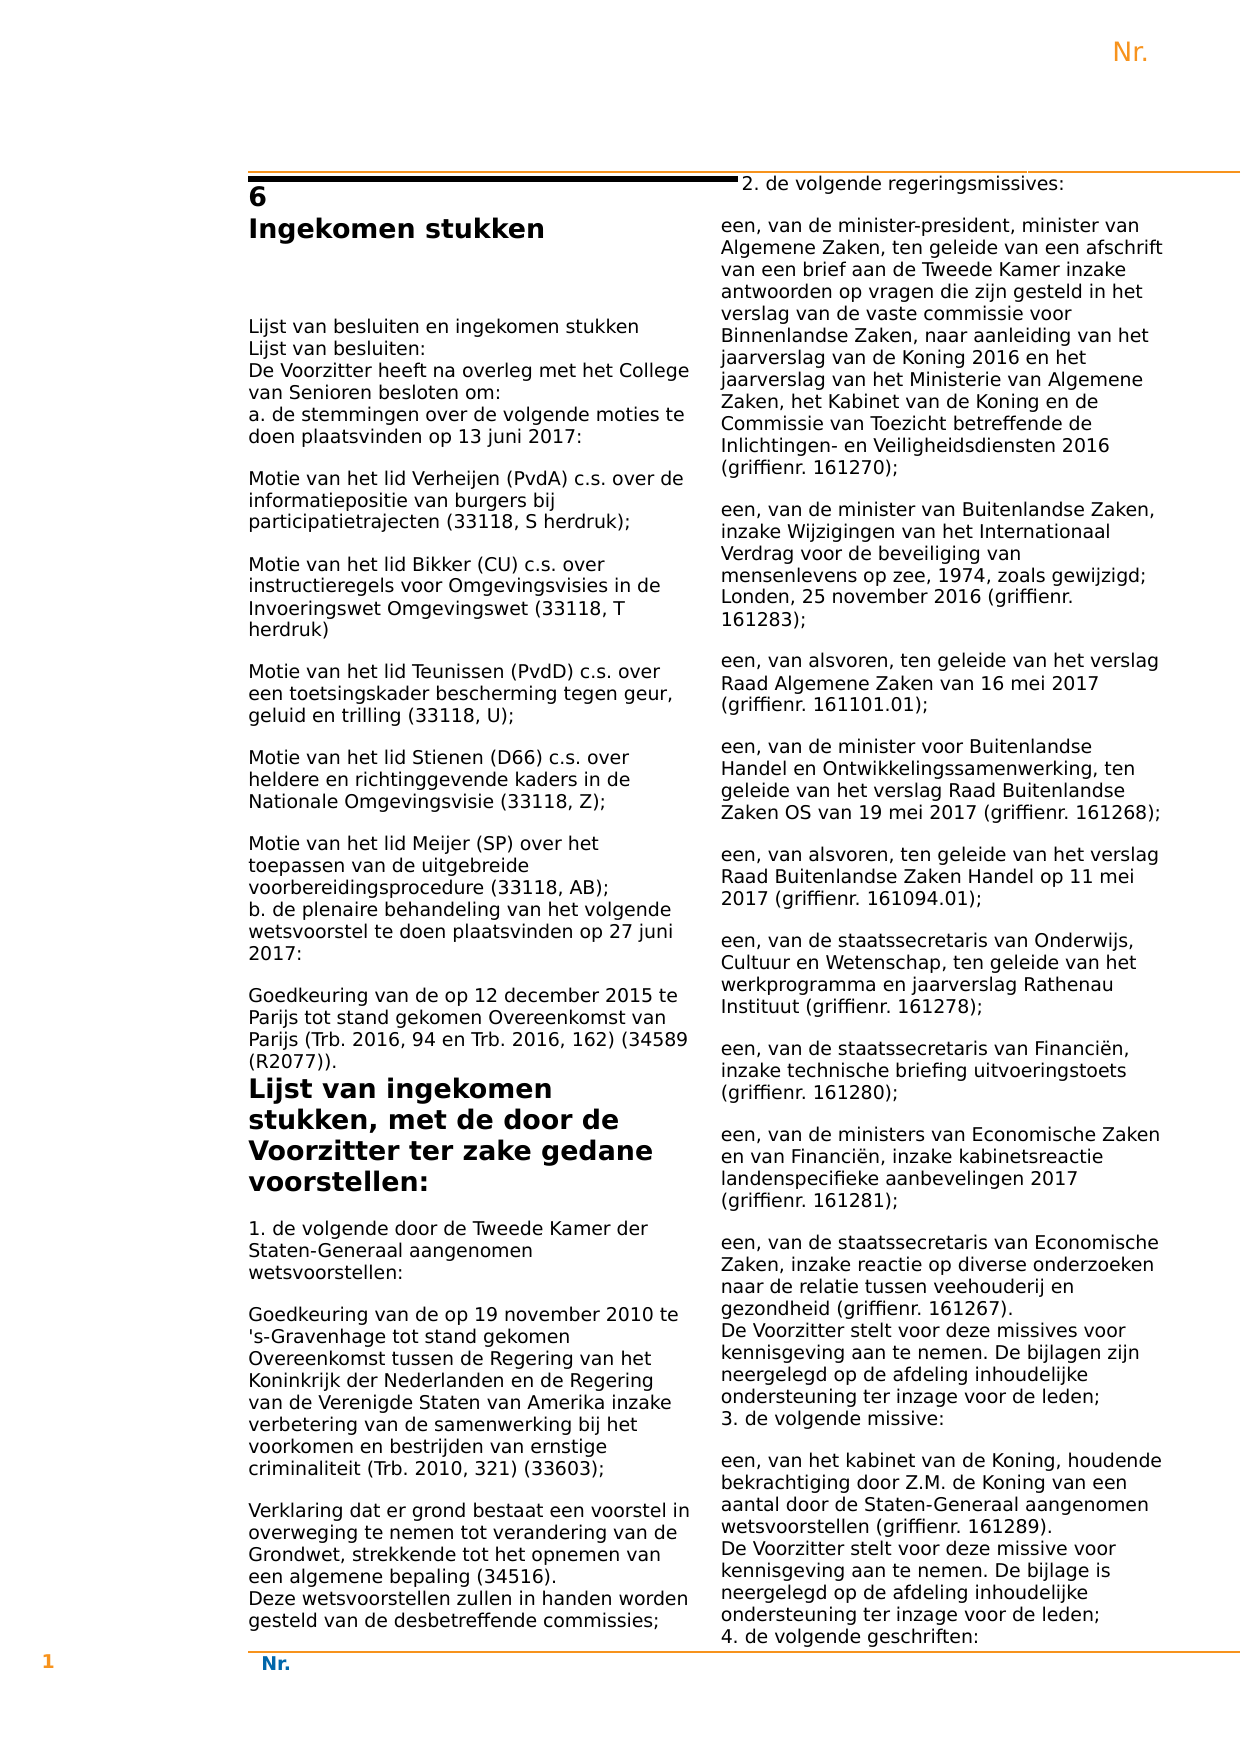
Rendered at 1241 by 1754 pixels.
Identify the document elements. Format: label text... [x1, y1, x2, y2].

text Lijst van besluiten: [248, 338, 691, 359]
text De Voorzitter stelt voor deze missives voor kennisgeving aan te nemen. De bijlagen zijn neergelegd op de afdeling inhoudelijke ondersteuning ter inzage voor de leden; [721, 1320, 1163, 1408]
text 4. de volgende geschriften: [721, 1626, 1163, 1648]
text Goedkeuring van de op 19 november 2010 te 's-Gravenhage tot stand gekomen Overeenkomst tussen de Regering van het Koninkrijk der Nederlanden en de Regering van de Verenigde Staten van Amerika inzake verbetering van de samenwerking bij het voorkomen en bestrijden van ernstige criminaliteit (Trb. 2010, 321) (33603); [248, 1304, 691, 1480]
text Motie van het lid Stienen (D66) c.s. over heldere en richtinggevende kaders in de Nationale Omgevingsvisie (33118, Z); [248, 747, 691, 813]
text een, van de staatssecretaris van Financiën, inzake technische briefing uitvoeringstoets (griffienr. 161280); [721, 1038, 1163, 1104]
text Goedkeuring van de op 12 december 2015 te Parijs tot stand gekomen Overeenkomst van Parijs (Trb. 2016, 94 en Trb. 2016, 162) (34589 (R2077)). [248, 985, 691, 1073]
text een, van de minister voor Buitenlandse Handel en Ontwikkelingssamenwerking, ten geleide van het verslag Raad Buitenlandse Zaken OS van 19 mei 2017 (griffienr. 161268); [721, 736, 1163, 824]
text De Voorzitter heeft na overleg met het College van Senioren besloten om: [248, 359, 691, 403]
text Lijst van besluiten en ingekomen stukken [248, 316, 691, 338]
text een, van de ministers van Economische Zaken en van Financiën, inzake kabinetsreactie landenspecifieke aanbevelingen 2017 (griffienr. 161281); [721, 1124, 1163, 1212]
text Motie van het lid Verheijen (PvdA) c.s. over de informatiepositie van burgers bij participatietrajecten (33118, S herdruk); [248, 467, 691, 533]
text een, van alsvoren, ten geleide van het verslag Raad Algemene Zaken van 16 mei 2017 (griffienr. 161101.01); [721, 650, 1163, 716]
text een, van de minister van Buitenlandse Zaken, inzake Wijzigingen van het Internationaal Verdrag voor de beveiliging van mensenlevens op zee, 1974, zoals gewijzigd; Londen, 25 november 2016 (griffienr. 161283); [721, 498, 1163, 630]
text Motie van het lid Teunissen (PvdD) c.s. over een toetsingskader bescherming tegen geur, geluid en trilling (33118, U); [248, 661, 691, 727]
text een, van de minister-president, minister van Algemene Zaken, ten geleide van een afschrift van een brief aan de Tweede Kamer inzake antwoorden op vragen die zijn gesteld in het verslag van de vaste commissie voor Binnenlandse Zaken, naar aanleiding van het jaarverslag van de Koning 2016 en het jaarverslag van het Ministerie van Algemene Zaken, het Kabinet van de Koning en de Commissie van Toezicht betreffende de Inlichtingen- en Veiligheidsdiensten 2016 (griffienr. 161270); [721, 215, 1163, 478]
text De Voorzitter stelt voor deze missive voor kennisgeving aan te nemen. De bijlage is neergelegd op de afdeling inhoudelijke ondersteuning ter inzage voor de leden; [721, 1538, 1163, 1626]
title 6 Ingekomen stukken [248, 182, 691, 244]
text Verklaring dat er grond bestaat een voorstel in overweging te nemen tot verandering van de Grondwet, strekkende tot het opnemen van een algemene bepaling (34516). [248, 1500, 691, 1588]
text 3. de volgende missive: [721, 1408, 1163, 1430]
text een, van alsvoren, ten geleide van het verslag Raad Buitenlandse Zaken Handel op 11 mei 2017 (griffienr. 161094.01); [721, 844, 1163, 910]
text 1. de volgende door de Tweede Kamer der Staten-Generaal aangenomen wetsvoorstellen: [248, 1218, 691, 1284]
text Motie van het lid Bikker (CU) c.s. over instructieregels voor Omgevingsvisies in de Invoeringswet Omgevingswet (33118, T herdruk) [248, 553, 691, 641]
text een, van het kabinet van de Koning, houdende bekrachtiging door Z.M. de Koning van een aantal door de Staten-Generaal aangenomen wetsvoorstellen (griffienr. 161289). [721, 1450, 1163, 1538]
text 2. de volgende regeringsmissives: [721, 173, 1163, 195]
text a. de stemmingen over de volgende moties te doen plaatsvinden op 13 juni 2017: [248, 403, 691, 447]
title Lijst van ingekomen stukken, met de door de Voorzitter ter zake gedane voorstellen: [248, 1073, 691, 1198]
text b. de plenaire behandeling van het volgende wetsvoorstel te doen plaatsvinden op 27 juni 2017: [248, 899, 691, 965]
text een, van de staatssecretaris van Onderwijs, Cultuur en Wetenschap, ten geleide van het werkprogramma en jaarverslag Rathenau Instituut (griffienr. 161278); [721, 930, 1163, 1018]
text Motie van het lid Meijer (SP) over het toepassen van de uitgebreide voorbereidingsprocedure (33118, AB); [248, 833, 691, 899]
text een, van de staatssecretaris van Economische Zaken, inzake reactie op diverse onderzoeken naar de relatie tussen veehouderij en gezondheid (griffienr. 161267). [721, 1232, 1163, 1320]
text Deze wetsvoorstellen zullen in handen worden gesteld van de desbetreffende commissies; [248, 1588, 691, 1632]
